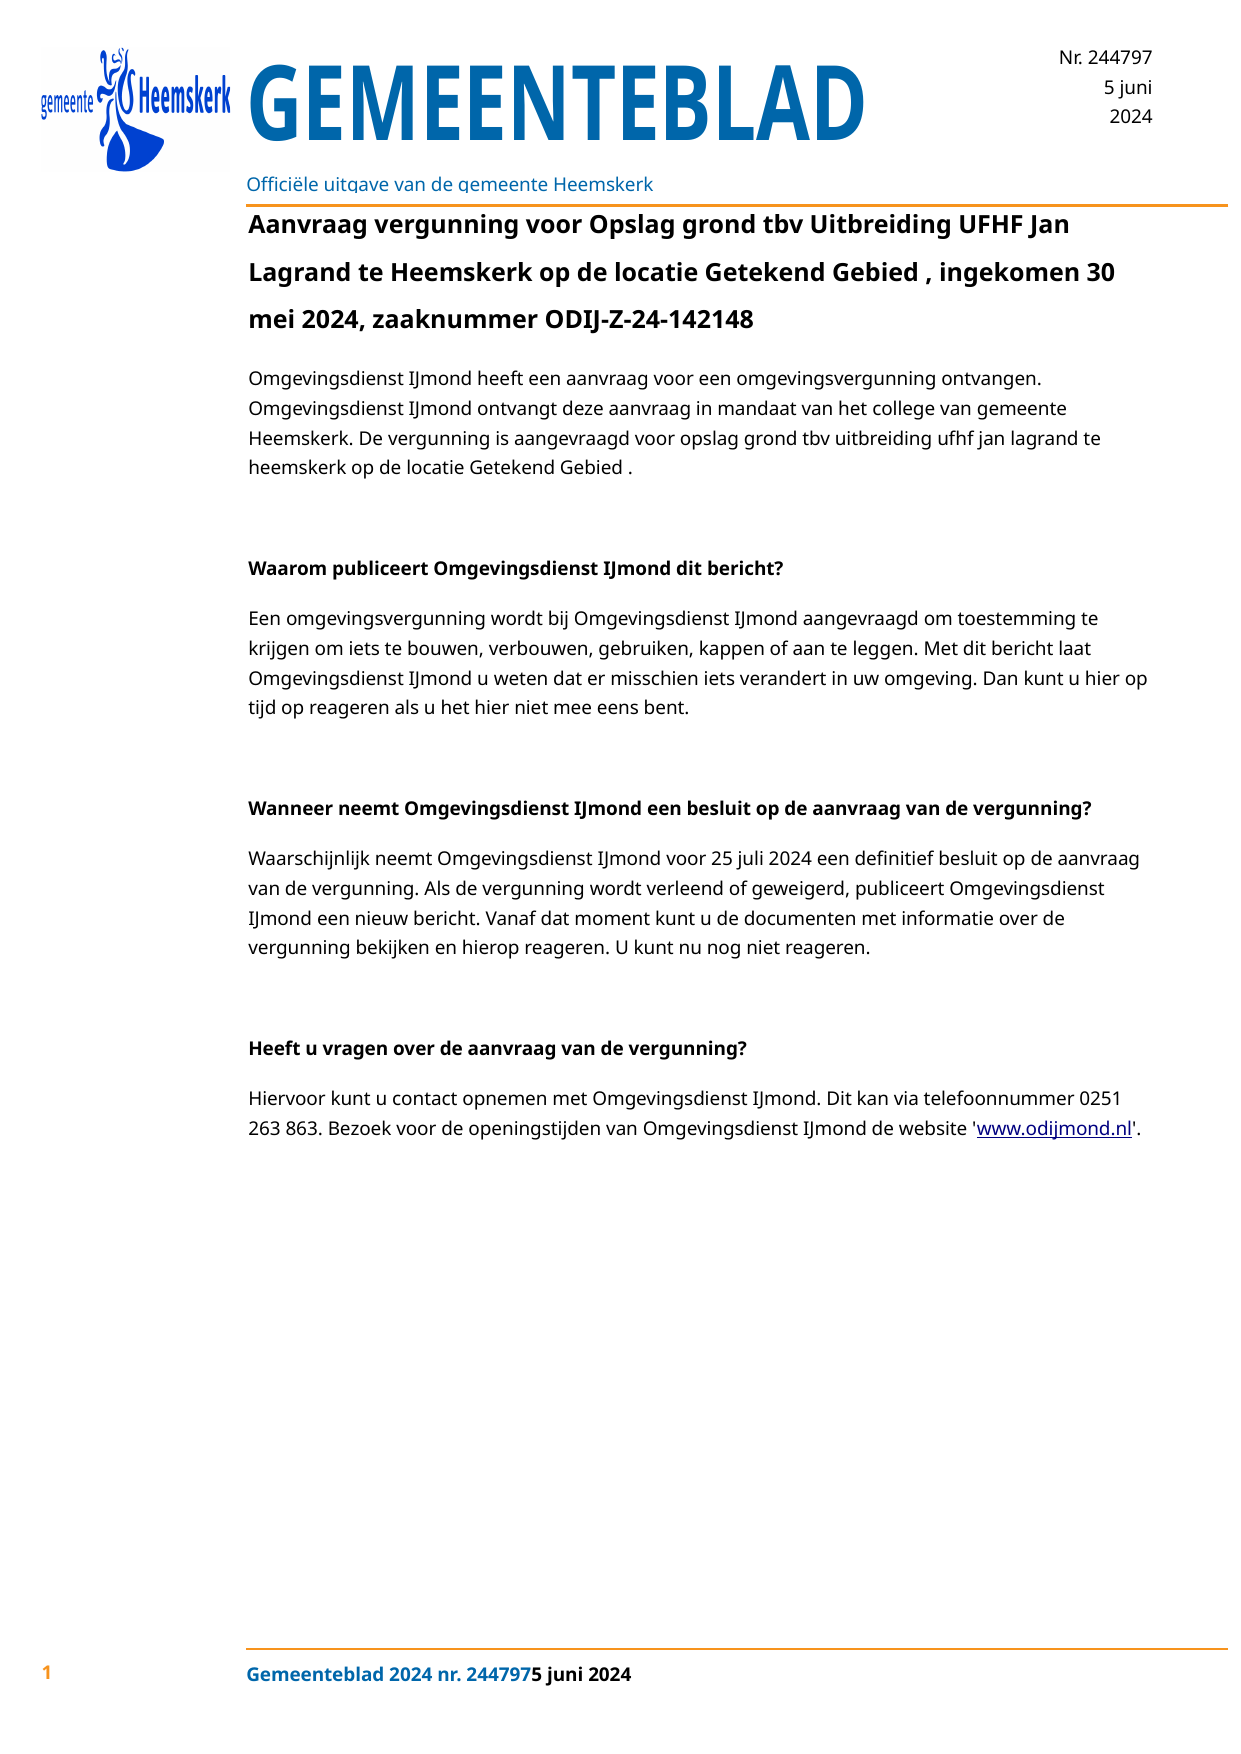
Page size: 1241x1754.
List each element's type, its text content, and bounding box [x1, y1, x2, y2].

text Een omgevingsvergunning wordt bij Omgevingsdienst IJmond aangevraagd om toestemming te krijgen om iets te bouwen, verbouwen, gebruiken, kappen of aan te leggen. Met dit bericht laat Omgevingsdienst IJmond u weten dat er misschien iets verandert in uw omgeving. Dan kunt u hier op tijd op reageren als u het hier niet mee eens bent. [248, 606, 1152, 720]
text Heeft u vragen over de aanvraag van de vergunning? [248, 1035, 1152, 1061]
text Omgevingsdienst IJmond heeft een aanvraag voor een omgevingsvergunning ontvangen. Omgevingsdienst IJmond ontvangt deze aanvraag in mandaat van het college van gemeente Heemskerk. De vergunning is aangevraagd voor opslag grond tbv uitbreiding ufhf jan lagrand te heemskerk op de locatie Getekend Gebied . [248, 366, 1152, 480]
picture [41, 47, 231, 172]
text Hiervoor kunt u contact opnemen met Omgevingsdienst IJmond. Dit kan via telefoonnummer 0251 263 863. Bezoek voor de openingstijden van Omgevingsdienst IJmond de website 'www.odijmond.nl'. [248, 1086, 1152, 1141]
text Waarschijnlijk neemt Omgevingsdienst IJmond voor 25 juli 2024 een definitief besluit op de aanvraag van de vergunning. Als de vergunning wordt verleend of geweigerd, publiceert Omgevingsdienst IJmond een nieuw bericht. Vanaf dat moment kunt u de documenten met informatie over de vergunning bekijken en hierop reageren. U kunt nu nog niet reageren. [248, 846, 1152, 960]
text Wanneer neemt Omgevingsdienst IJmond een besluit op de aanvraag van de vergunning? [248, 795, 1152, 821]
text Aanvraag vergunning voor Opslag grond tbv Uitbreiding UFHF Jan Lagrand te Heemskerk op de locatie Getekend Gebied , ingekomen 30 mei 2024, zaaknummer ODIJ-Z-24-142148 [248, 207, 1152, 336]
text Waarom publiceert Omgevingsdienst IJmond dit bericht? [248, 555, 1152, 581]
